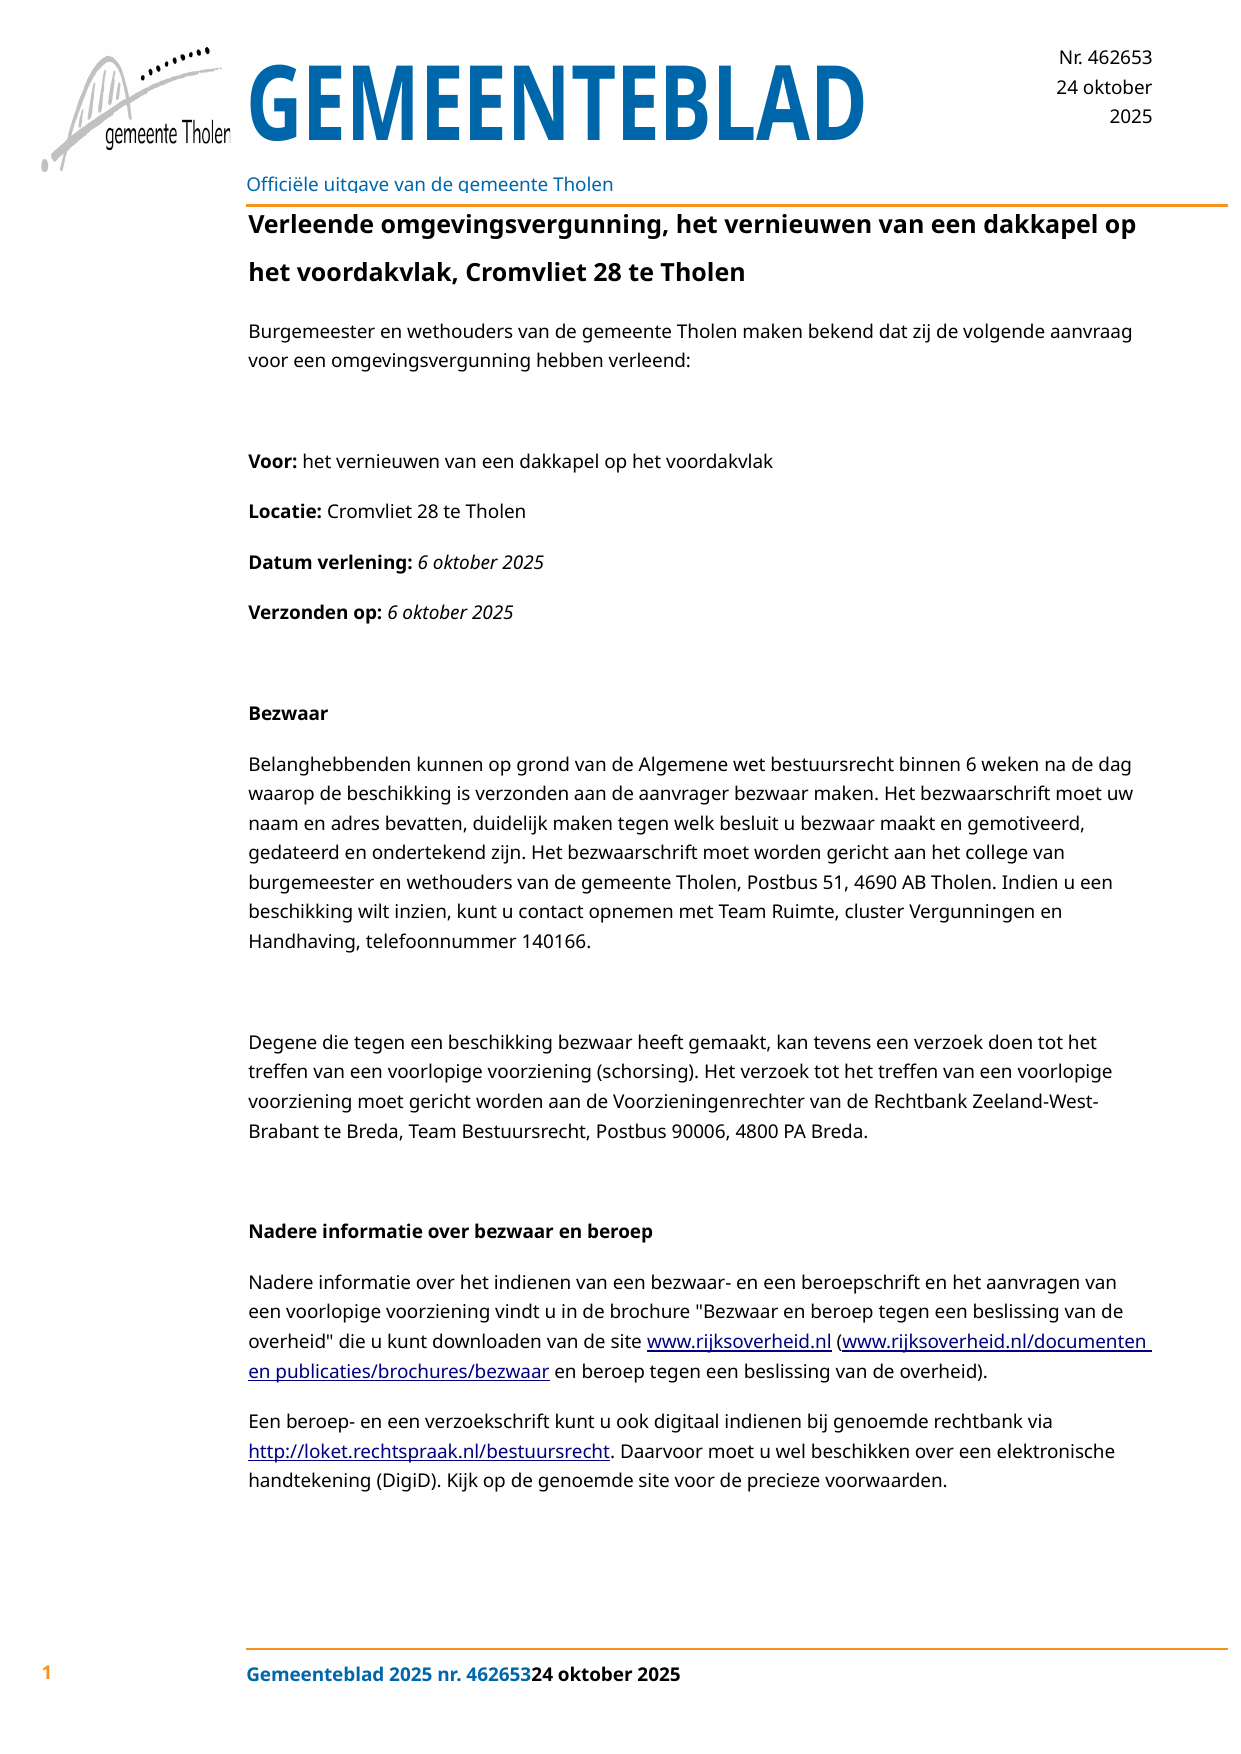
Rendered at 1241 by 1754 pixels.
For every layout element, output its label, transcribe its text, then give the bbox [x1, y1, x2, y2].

text Verzonden op: 6 oktober 2025 [248, 599, 1152, 625]
text Locatie: Cromvliet 28 te Tholen [248, 499, 1152, 524]
text Burgemeester en wethouders van de gemeente Tholen maken bekend dat zij de volgende aanvraag voor een omgevingsvergunning hebben verleend: [248, 318, 1152, 373]
text Voor: het vernieuwen van een dakkapel op het voordakvlak [248, 448, 1152, 474]
text Verleende omgevingsvergunning, het vernieuwen van een dakkapel op het voordakvlak, Cromvliet 28 te Tholen [248, 207, 1152, 288]
text Nadere informatie over bezwaar en beroep [248, 1219, 1152, 1244]
text Een beroep- en een verzoekschrift kunt u ook digitaal indienen bij genoemde rechtbank via http://loket.rechtspraak.nl/bestuursrecht. Daarvoor moet u wel beschikken over een elektronische handtekening (DigiD). Kijk op de genoemde site voor de precieze voorwaarden. [248, 1408, 1152, 1493]
text Bezwaar [248, 700, 1152, 726]
picture [41, 47, 231, 172]
text Degene die tegen een beschikking bezwaar heeft gemaakt, kan tevens een verzoek doen tot het treffen van een voorlopige voorziening (schorsing). Het verzoek tot het treffen van een voorlopige voorziening moet gericht worden aan de Voorzieningenrechter van de Rechtbank Zeeland-West-Brabant te Breda, Team Bestuursrecht, Postbus 90006, 4800 PA Breda. [248, 1029, 1152, 1144]
text Belanghebbenden kunnen op grond van de Algemene wet bestuursrecht binnen 6 weken na de dag waarop de beschikking is verzonden aan de aanvrager bezwaar maken. Het bezwaarschrift moet uw naam en adres bevatten, duidelijk maken tegen welk besluit u bezwaar maakt en gemotiveerd, gedateerd en ondertekend zijn. Het bezwaarschrift moet worden gericht aan het college van burgemeester en wethouders van de gemeente Tholen, Postbus 51, 4690 AB Tholen. Indien u een beschikking wilt inzien, kunt u contact opnemen met Team Ruimte, cluster Vergunningen en Handhaving, telefoonnummer 140166. [248, 751, 1152, 954]
text Nadere informatie over het indienen van een bezwaar- en een beroepschrift en het aanvragen van een voorlopige voorziening vindt u in de brochure "Bezwaar en beroep tegen een beslissing van de overheid" die u kunt downloaden van de site www.rijksoverheid.nl (www.rijksoverheid.nl/documenten en publicaties/brochures/bezwaar en beroep tegen een beslissing van de overheid). [248, 1269, 1152, 1384]
text Datum verlening: 6 oktober 2025 [248, 549, 1152, 575]
